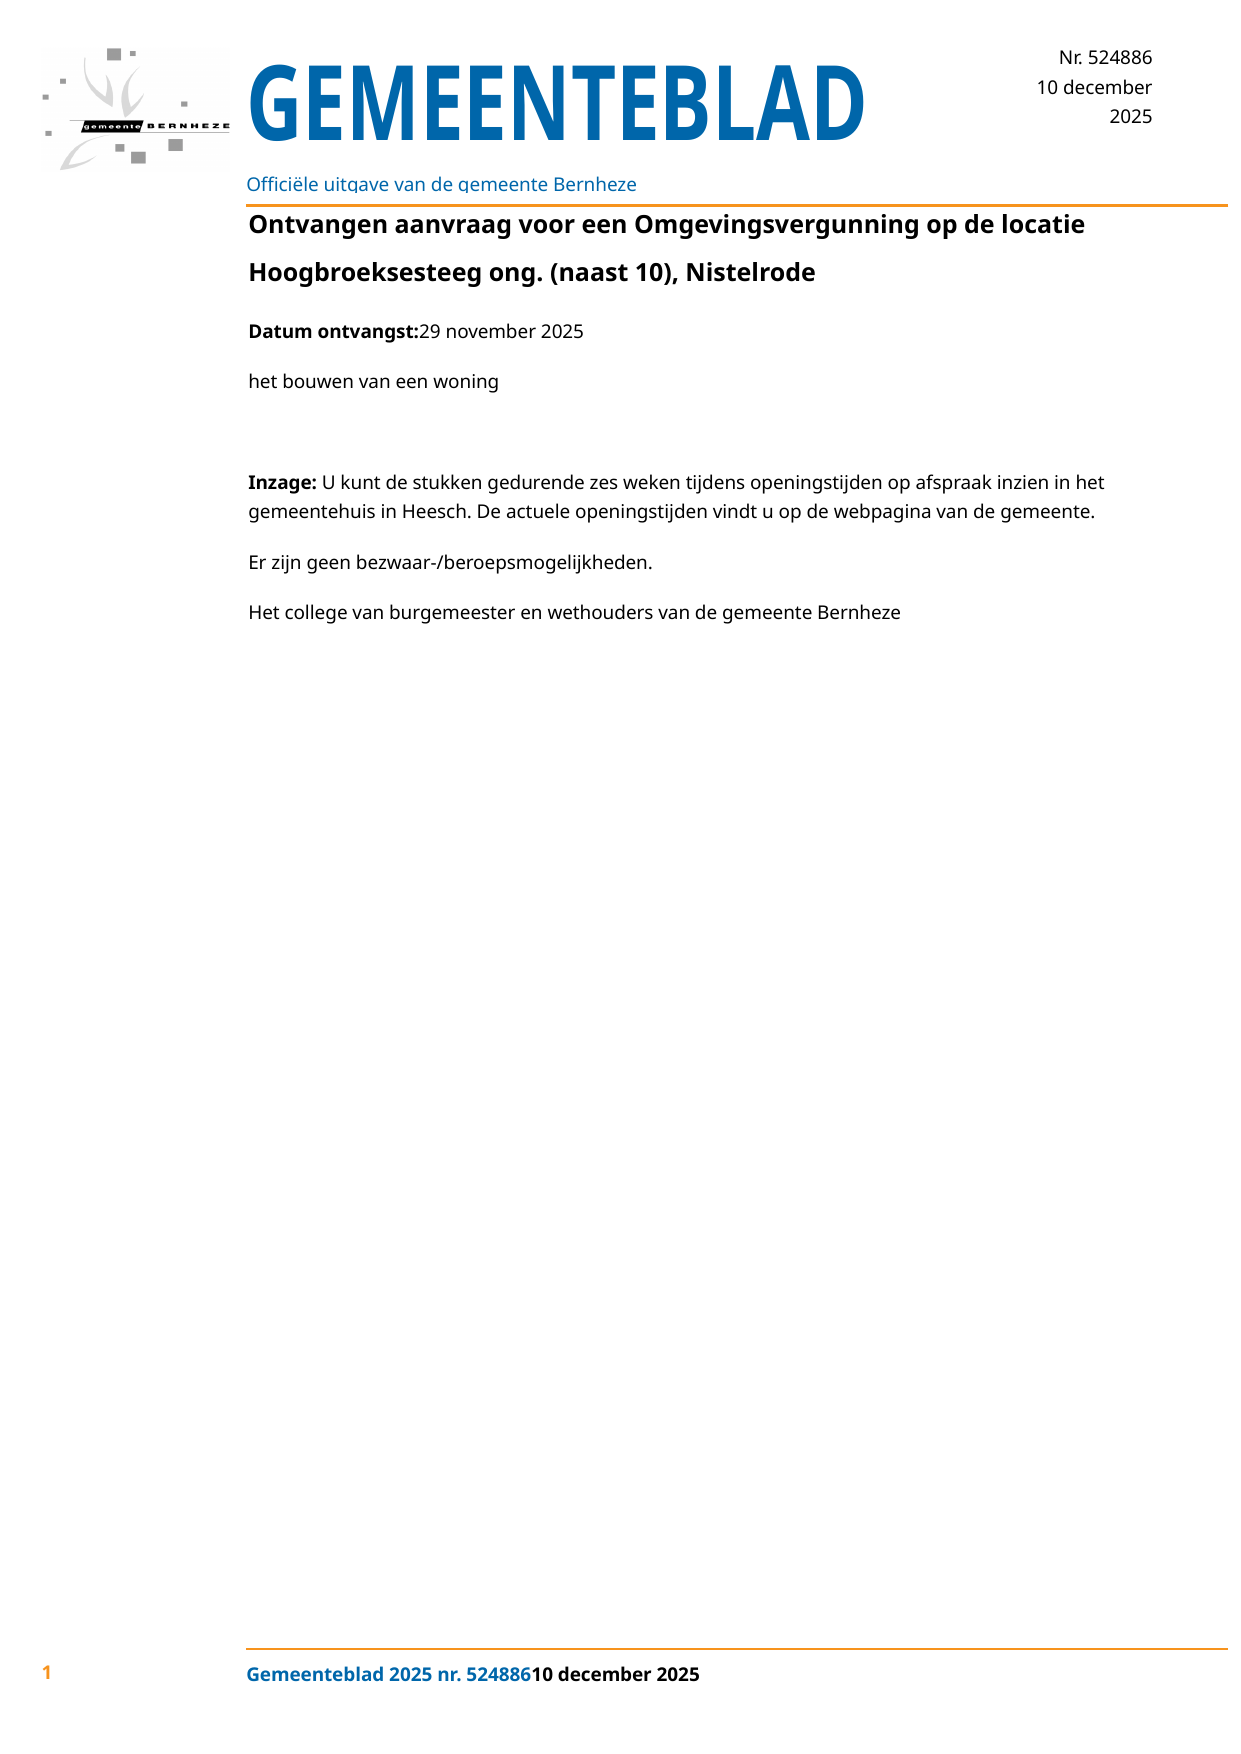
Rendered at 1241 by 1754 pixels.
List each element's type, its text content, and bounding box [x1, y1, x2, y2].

text Het college van burgemeester en wethouders van de gemeente Bernheze [248, 599, 1152, 625]
text Datum ontvangst:29 november 2025 [248, 318, 1152, 344]
text Ontvangen aanvraag voor een Omgevingsvergunning op de locatie Hoogbroeksesteeg ong. (naast 10), Nistelrode [248, 207, 1152, 288]
picture [41, 47, 231, 172]
text Inzage: U kunt de stukken gedurende zes weken tijdens openingstijden op afspraak inzien in het gemeentehuis in Heesch. De actuele openingstijden vindt u op de webpagina van de gemeente. [248, 469, 1152, 524]
text het bouwen van een woning [248, 368, 1152, 394]
text Er zijn geen bezwaar-/beroepsmogelijkheden. [248, 549, 1152, 575]
